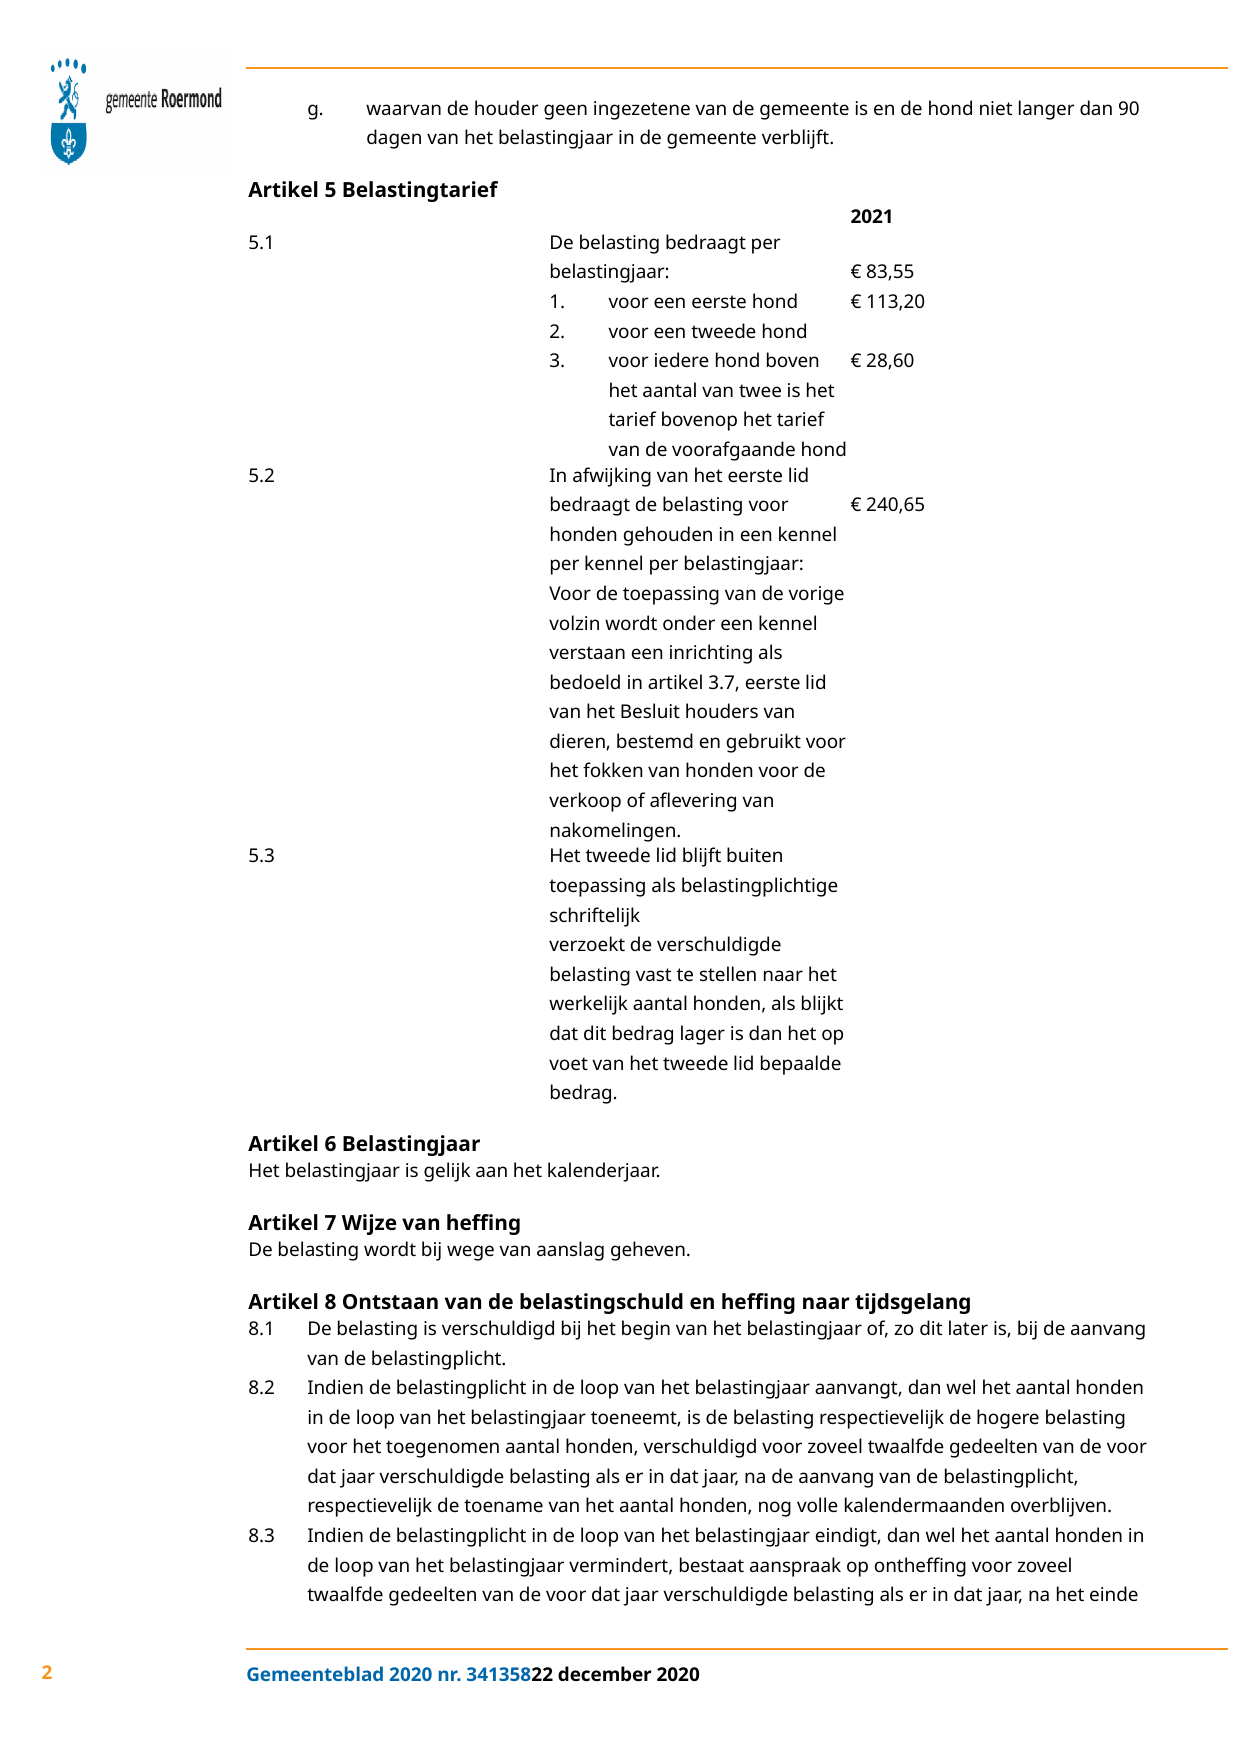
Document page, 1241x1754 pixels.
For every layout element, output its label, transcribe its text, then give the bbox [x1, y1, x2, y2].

table_cell [850, 843, 1152, 1105]
table_cell 5.1 [248, 229, 549, 462]
text Artikel 5 Belastingtarief [248, 175, 1152, 203]
table_header [549, 203, 850, 229]
table_header [248, 203, 549, 229]
list waarvan de houder geen ingezetene van de gemeente is en de hond niet langer dan 90 dagen van het belastingjaar in de gemeente verblijft. [307, 95, 1152, 150]
table_cell € 83,55 € 113,20 € 28,60 [850, 229, 1152, 462]
table_cell 5.3 [248, 843, 549, 1105]
picture [41, 47, 231, 172]
text Het belastingjaar is gelijk aan het kalenderjaar. [248, 1157, 1152, 1183]
list De belasting is verschuldigd bij het begin van het belastingjaar of, zo dit later is, bij de aanvang van de belastingplicht. [248, 1315, 1152, 1371]
list Indien de belastingplicht in de loop van het belastingjaar aanvangt, dan wel het aantal honden in de loop van het belastingjaar toeneemt, is de belasting respectievelijk de hogere belasting voor het toegenomen aantal honden, verschuldigd voor zoveel twaalfde gedeelten van de voor dat jaar verschuldigde belasting als er in dat jaar, na de aanvang van de belastingplicht, respectievelijk de toename van het aantal honden, nog volle kalendermaanden overblijven. [248, 1374, 1152, 1518]
text De belasting wordt bij wege van aanslag geheven. [248, 1236, 1152, 1262]
table_header 2021 [850, 203, 1152, 229]
table_cell 5.2 [248, 462, 549, 843]
table_cell De belasting bedraagt per belastingjaar: voor een eerste hond voor een tweede hond voor iedere hond boven het aantal van twee is het tarief bovenop het tarief van de voorafgaande hond [549, 229, 850, 462]
list Indien de belastingplicht in de loop van het belastingjaar eindigt, dan wel het aantal honden in de loop van het belastingjaar vermindert, bestaat aanspraak op ontheffing voor zoveel twaalfde gedeelten van de voor dat jaar verschuldigde belasting als er in dat jaar, na het einde [248, 1522, 1152, 1607]
text Artikel 6 Belastingjaar [248, 1129, 1152, 1157]
table_cell € 240,65 [850, 462, 1152, 843]
text Artikel 8 Ontstaan van de belastingschuld en heffing naar tijdsgelang [248, 1287, 1152, 1315]
table_cell In afwijking van het eerste lid bedraagt de belasting voor honden gehouden in een kennel per kennel per belastingjaar: Voor de toepassing van de vorige volzin wordt onder een kennel verstaan een inrichting als bedoeld in artikel 3.7, eerste lid van het Besluit houders van dieren, bestemd en gebruikt voor het fokken van honden voor de verkoop of aflevering van nakomelingen. [549, 462, 850, 843]
text Artikel 7 Wijze van heffing [248, 1208, 1152, 1236]
table_cell Het tweede lid blijft buiten toepassing als belastingplichtige schriftelijk verzoekt de verschuldigde belasting vast te stellen naar het werkelijk aantal honden, als blijkt dat dit bedrag lager is dan het op voet van het tweede lid bepaalde bedrag. [549, 843, 850, 1105]
